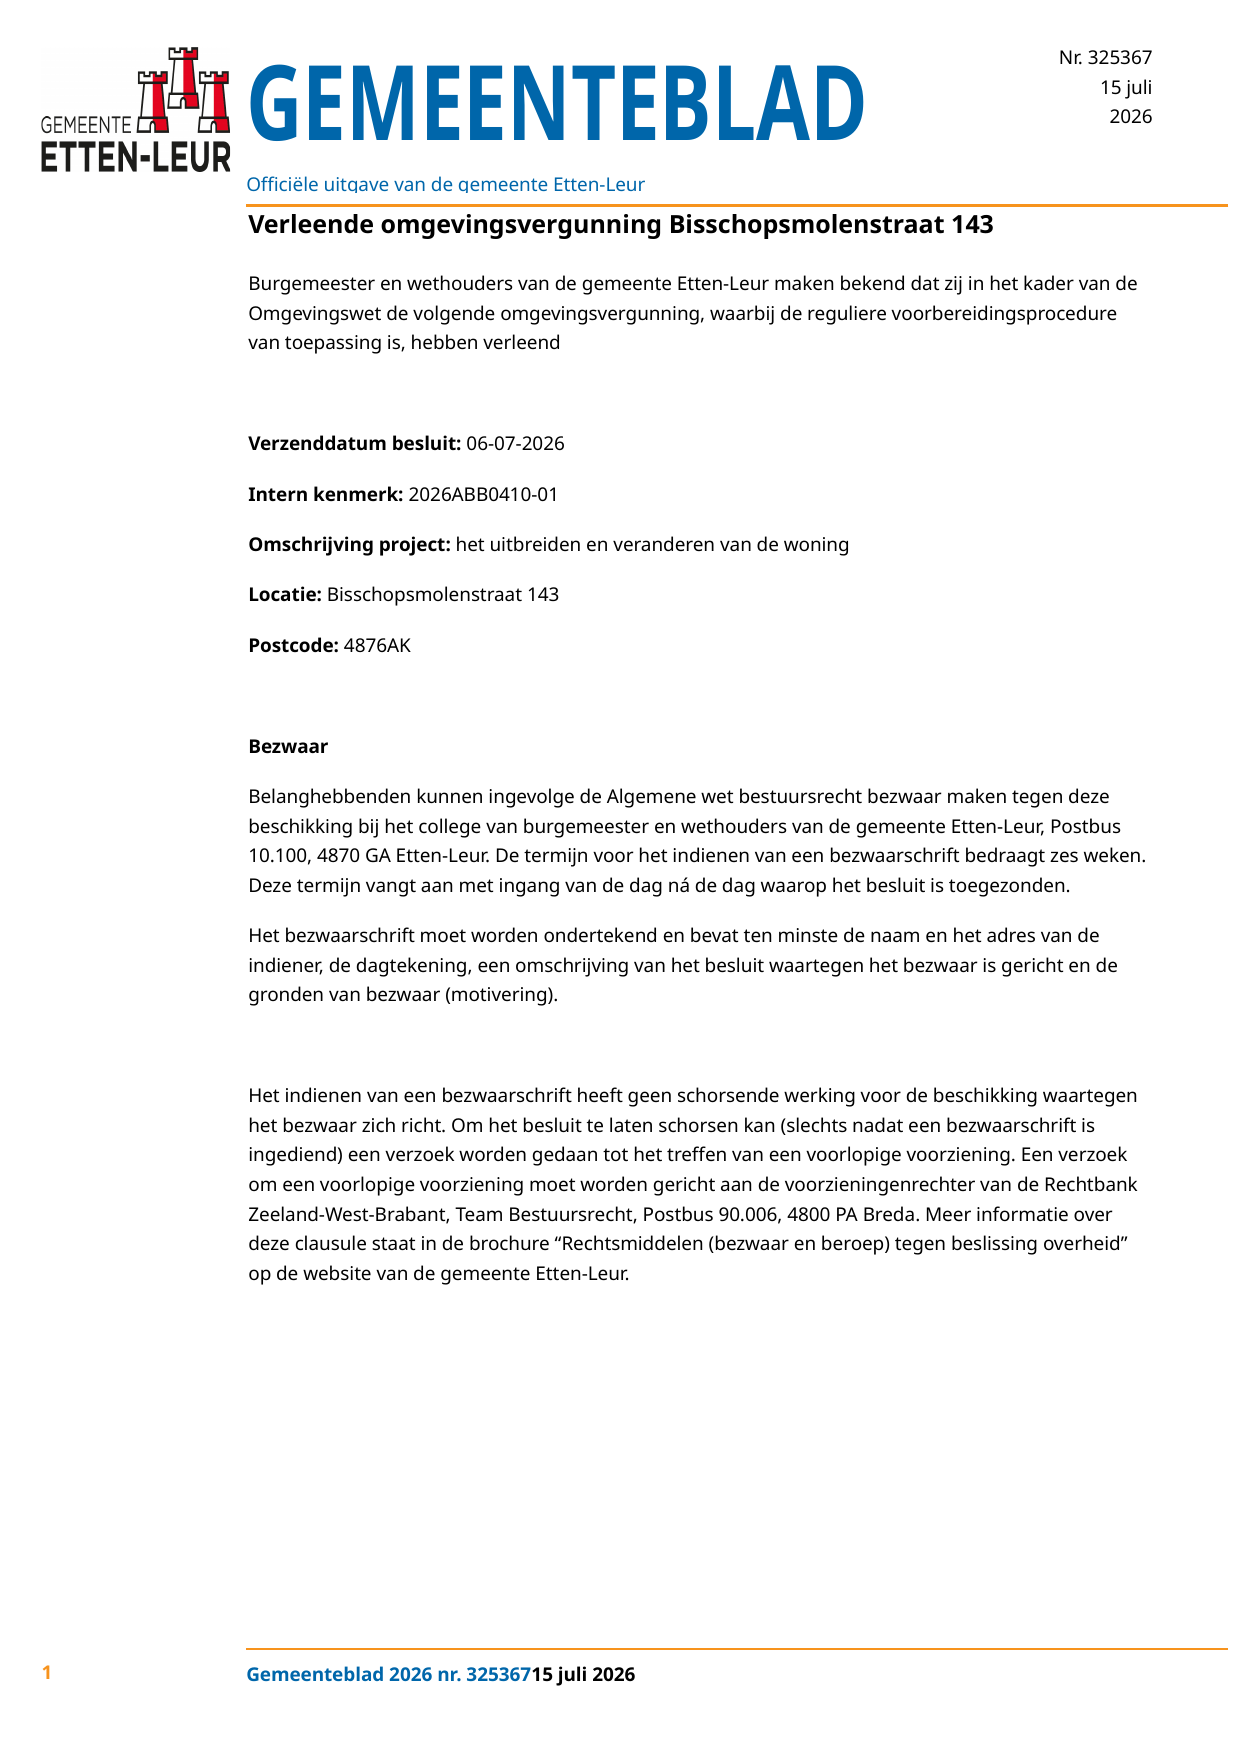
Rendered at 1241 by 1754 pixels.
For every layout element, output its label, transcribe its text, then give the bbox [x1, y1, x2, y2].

text Burgemeester en wethouders van de gemeente Etten-Leur maken bekend dat zij in het kader van de Omgevingswet de volgende omgevingsvergunning, waarbij de reguliere voorbereidingsprocedure van toepassing is, hebben verleend [248, 270, 1152, 355]
text Het bezwaarschrift moet worden ondertekend en bevat ten minste de naam en het adres van de indiener, de dagtekening, een omschrijving van het besluit waartegen het bezwaar is gericht en de gronden van bezwaar (motivering). [248, 922, 1152, 1007]
text Postcode: 4876AK [248, 632, 1152, 658]
text Belanghebbenden kunnen ingevolge de Algemene wet bestuursrecht bezwaar maken tegen deze beschikking bij het college van burgemeester en wethouders van de gemeente Etten-Leur, Postbus 10.100, 4870 GA Etten-Leur. De termijn voor het indienen van een bezwaarschrift bedraagt zes weken. Deze termijn vangt aan met ingang van de dag ná de dag waarop het besluit is toegezonden. [248, 783, 1152, 898]
text Verleende omgevingsvergunning Bisschopsmolenstraat 143 [248, 207, 1152, 241]
text Het indienen van een bezwaarschrift heeft geen schorsende werking voor de beschikking waartegen het bezwaar zich richt. Om het besluit te laten schorsen kan (slechts nadat een bezwaarschrift is ingediend) een verzoek worden gedaan tot het treffen van een voorlopige voorziening. Een verzoek om een voorlopige voorziening moet worden gericht aan de voorzieningenrechter van de Rechtbank Zeeland-West-Brabant, Team Bestuursrecht, Postbus 90.006, 4800 PA Breda. Meer informatie over deze clausule staat in de brochure “Rechtsmiddelen (bezwaar en beroep) tegen beslissing overheid” op de website van de gemeente Etten-Leur. [248, 1082, 1152, 1286]
text Intern kenmerk: 2026ABB0410-01 [248, 481, 1152, 506]
text Locatie: Bisschopsmolenstraat 143 [248, 582, 1152, 607]
picture [41, 47, 231, 172]
text Bezwaar [248, 733, 1152, 758]
text Omschrijving project: het uitbreiden en veranderen van de woning [248, 531, 1152, 557]
text Verzenddatum besluit: 06-07-2026 [248, 430, 1152, 456]
